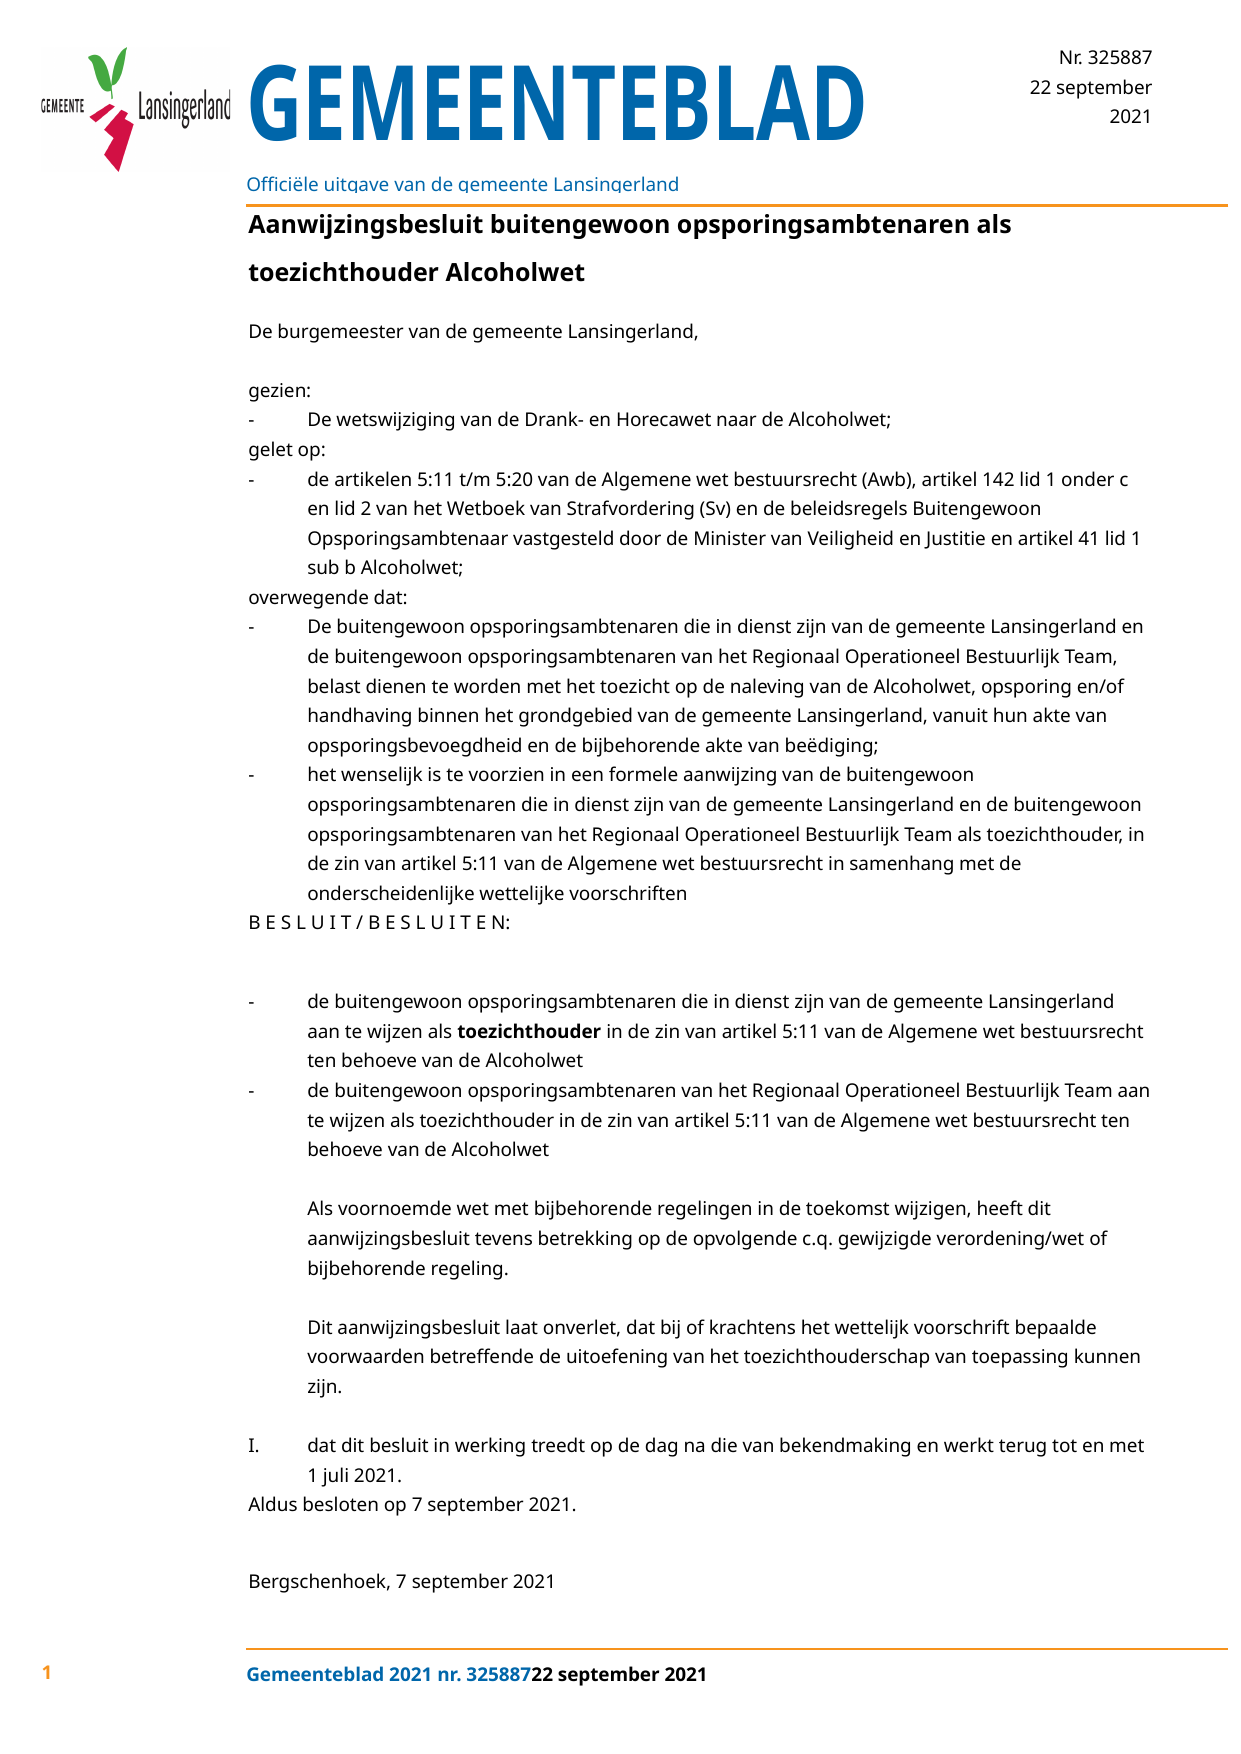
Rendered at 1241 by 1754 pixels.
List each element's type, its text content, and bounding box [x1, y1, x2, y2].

list De buitengewoon opsporingsambtenaren die in dienst zijn van de gemeente Lansingerland en de buitengewoon opsporingsambtenaren van het Regionaal Operationeel Bestuurlijk Team, belast dienen te worden met het toezicht op de naleving van de Alcoholwet, opsporing en/of handhaving binnen het grondgebied van de gemeente Lansingerland, vanuit hun akte van opsporingsbevoegdheid en de bijbehorende akte van beëdiging; [248, 614, 1152, 758]
text gelet op: [248, 436, 1152, 462]
list De wetswijziging van de Drank- en Horecawet naar de Alcoholwet; [248, 407, 1152, 432]
list dat dit besluit in werking treedt op de dag na die van bekendmaking en werkt terug tot en met 1 juli 2021. [248, 1432, 1152, 1487]
text Aanwijzingsbesluit buitengewoon opsporingsambtenaren als toezichthouder Alcoholwet [248, 207, 1152, 288]
list de artikelen 5:11 t/m 5:20 van de Algemene wet bestuursrecht (Awb), artikel 142 lid 1 onder c en lid 2 van het Wetboek van Strafvordering (Sv) en de beleidsregels Buitengewoon Opsporingsambtenaar vastgesteld door de Minister van Veiligheid en Justitie en artikel 41 lid 1 sub b Alcoholwet; [248, 466, 1152, 580]
list de buitengewoon opsporingsambtenaren die in dienst zijn van de gemeente Lansingerland aan te wijzen als toezichthouder in de zin van artikel 5:11 van de Algemene wet bestuursrecht ten behoeve van de Alcoholwet [248, 988, 1152, 1073]
text B E S L U I T / B E S L U I T E N: [248, 909, 1152, 935]
list het wenselijk is te voorzien in een formele aanwijzing van de buitengewoon opsporingsambtenaren die in dienst zijn van de gemeente Lansingerland en de buitengewoon opsporingsambtenaren van het Regionaal Operationeel Bestuurlijk Team als toezichthouder, in de zin van artikel 5:11 van de Algemene wet bestuursrecht in samenhang met de onderscheidenlijke wettelijke voorschriften [248, 762, 1152, 906]
list Als voornoemde wet met bijbehorende regelingen in de toekomst wijzigen, heeft dit aanwijzingsbesluit tevens betrekking op de opvolgende c.q. gewijzigde verordening/wet of bijbehorende regeling. [248, 1196, 1152, 1280]
text gezien: [248, 377, 1152, 403]
list de buitengewoon opsporingsambtenaren van het Regionaal Operationeel Bestuurlijk Team aan te wijzen als toezichthouder in de zin van artikel 5:11 van de Algemene wet bestuursrecht ten behoeve van de Alcoholwet [248, 1077, 1152, 1162]
text Aldus besloten op 7 september 2021. [248, 1491, 1152, 1517]
list Dit aanwijzingsbesluit laat onverlet, dat bij of krachtens het wettelijk voorschrift bepaalde voorwaarden betreffende de uitoefening van het toezichthouderschap van toepassing kunnen zijn. [248, 1314, 1152, 1399]
text overwegende dat: [248, 584, 1152, 610]
text Bergschenhoek, 7 september 2021 [248, 1568, 1152, 1594]
picture [41, 47, 231, 172]
text De burgemeester van de gemeente Lansingerland, [248, 318, 1152, 344]
